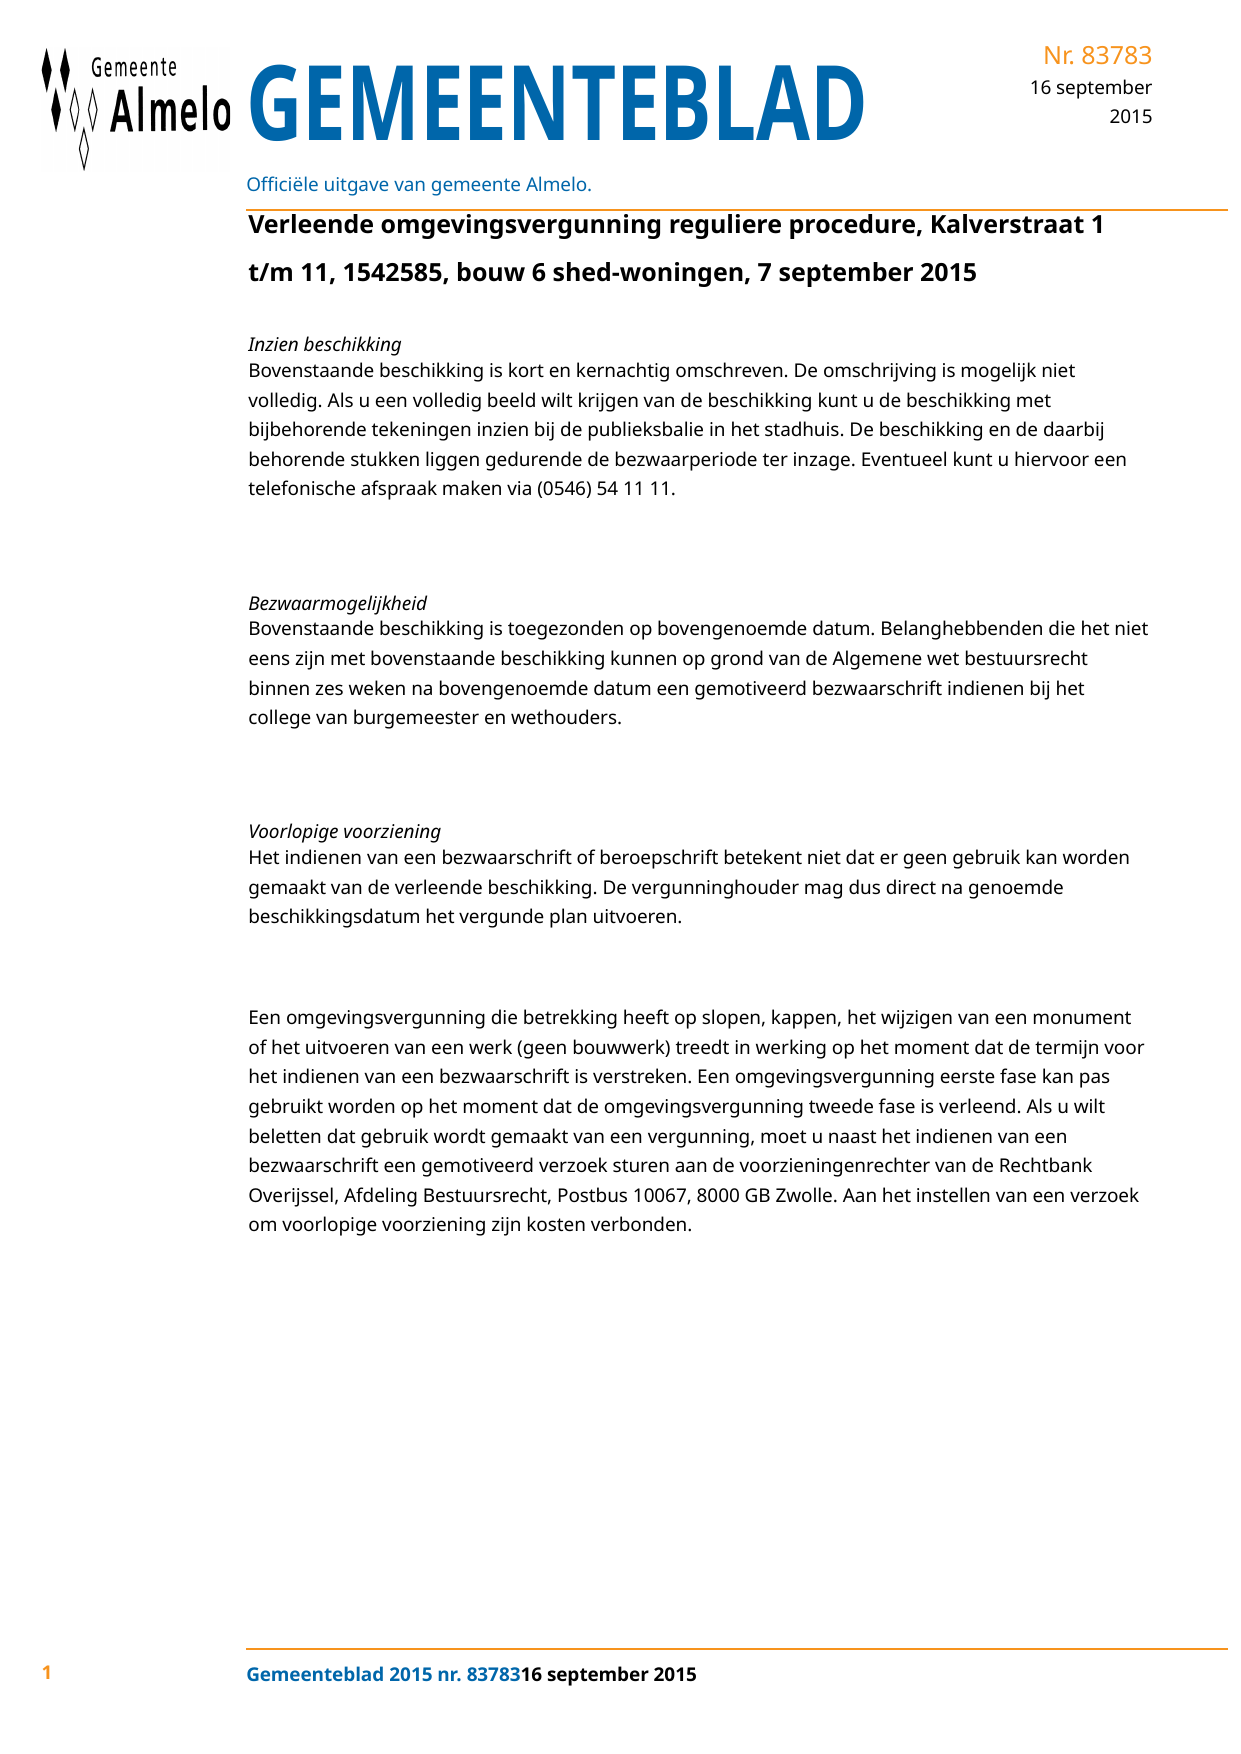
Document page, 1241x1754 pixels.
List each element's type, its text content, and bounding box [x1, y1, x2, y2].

picture [41, 47, 231, 172]
text Bovenstaande beschikking is kort en kernachtig omschreven. De omschrijving is mogelijk niet volledig. Als u een volledig beeld wilt krijgen van de beschikking kunt u de beschikking met bijbehorende tekeningen inzien bij de publieksbalie in het stadhuis. De beschikking en de daarbij behorende stukken liggen gedurende de bezwaarperiode ter inzage. Eventueel kunt u hiervoor een telefonische afspraak maken via (0546) 54 11 11. [248, 357, 1152, 501]
text Bovenstaande beschikking is toegezonden op bovengenoemde datum. Belanghebbenden die het niet eens zijn met bovenstaande beschikking kunnen op grond van de Algemene wet bestuursrecht binnen zes weken na bovengenoemde datum een gemotiveerd bezwaarschrift indienen bij het college van burgemeester en wethouders. [248, 616, 1152, 730]
text Inzien beschikking [248, 331, 1152, 357]
text Een omgevingsvergunning die betrekking heeft op slopen, kappen, het wijzigen van een monument of het uitvoeren van een werk (geen bouwwerk) treedt in werking op het moment dat de termijn voor het indienen van een bezwaarschrift is verstreken. Een omgevingsvergunning eerste fase kan pas gebruikt worden op het moment dat de omgevingsvergunning tweede fase is verleend. Als u wilt beletten dat gebruik wordt gemaakt van een vergunning, moet u naast het indienen van een bezwaarschrift een gemotiveerd verzoek sturen aan de voorzieningenrechter van de Rechtbank Overijssel, Afdeling Bestuursrecht, Postbus 10067, 8000 GB Zwolle. Aan het instellen van een verzoek om voorlopige voorziening zijn kosten verbonden. [248, 1004, 1152, 1237]
text Verleende omgevingsvergunning reguliere procedure, Kalverstraat 1 t/m 11, 1542585, bouw 6 shed-woningen, 7 september 2015 [248, 211, 1152, 288]
text Voorlopige voorziening [248, 819, 1152, 844]
text Bezwaarmogelijkheid [248, 590, 1152, 616]
text Het indienen van een bezwaarschrift of beroepschrift betekent niet dat er geen gebruik kan worden gemaakt van de verleende beschikking. De vergunninghouder mag dus direct na genoemde beschikkingsdatum het vergunde plan uitvoeren. [248, 844, 1152, 929]
